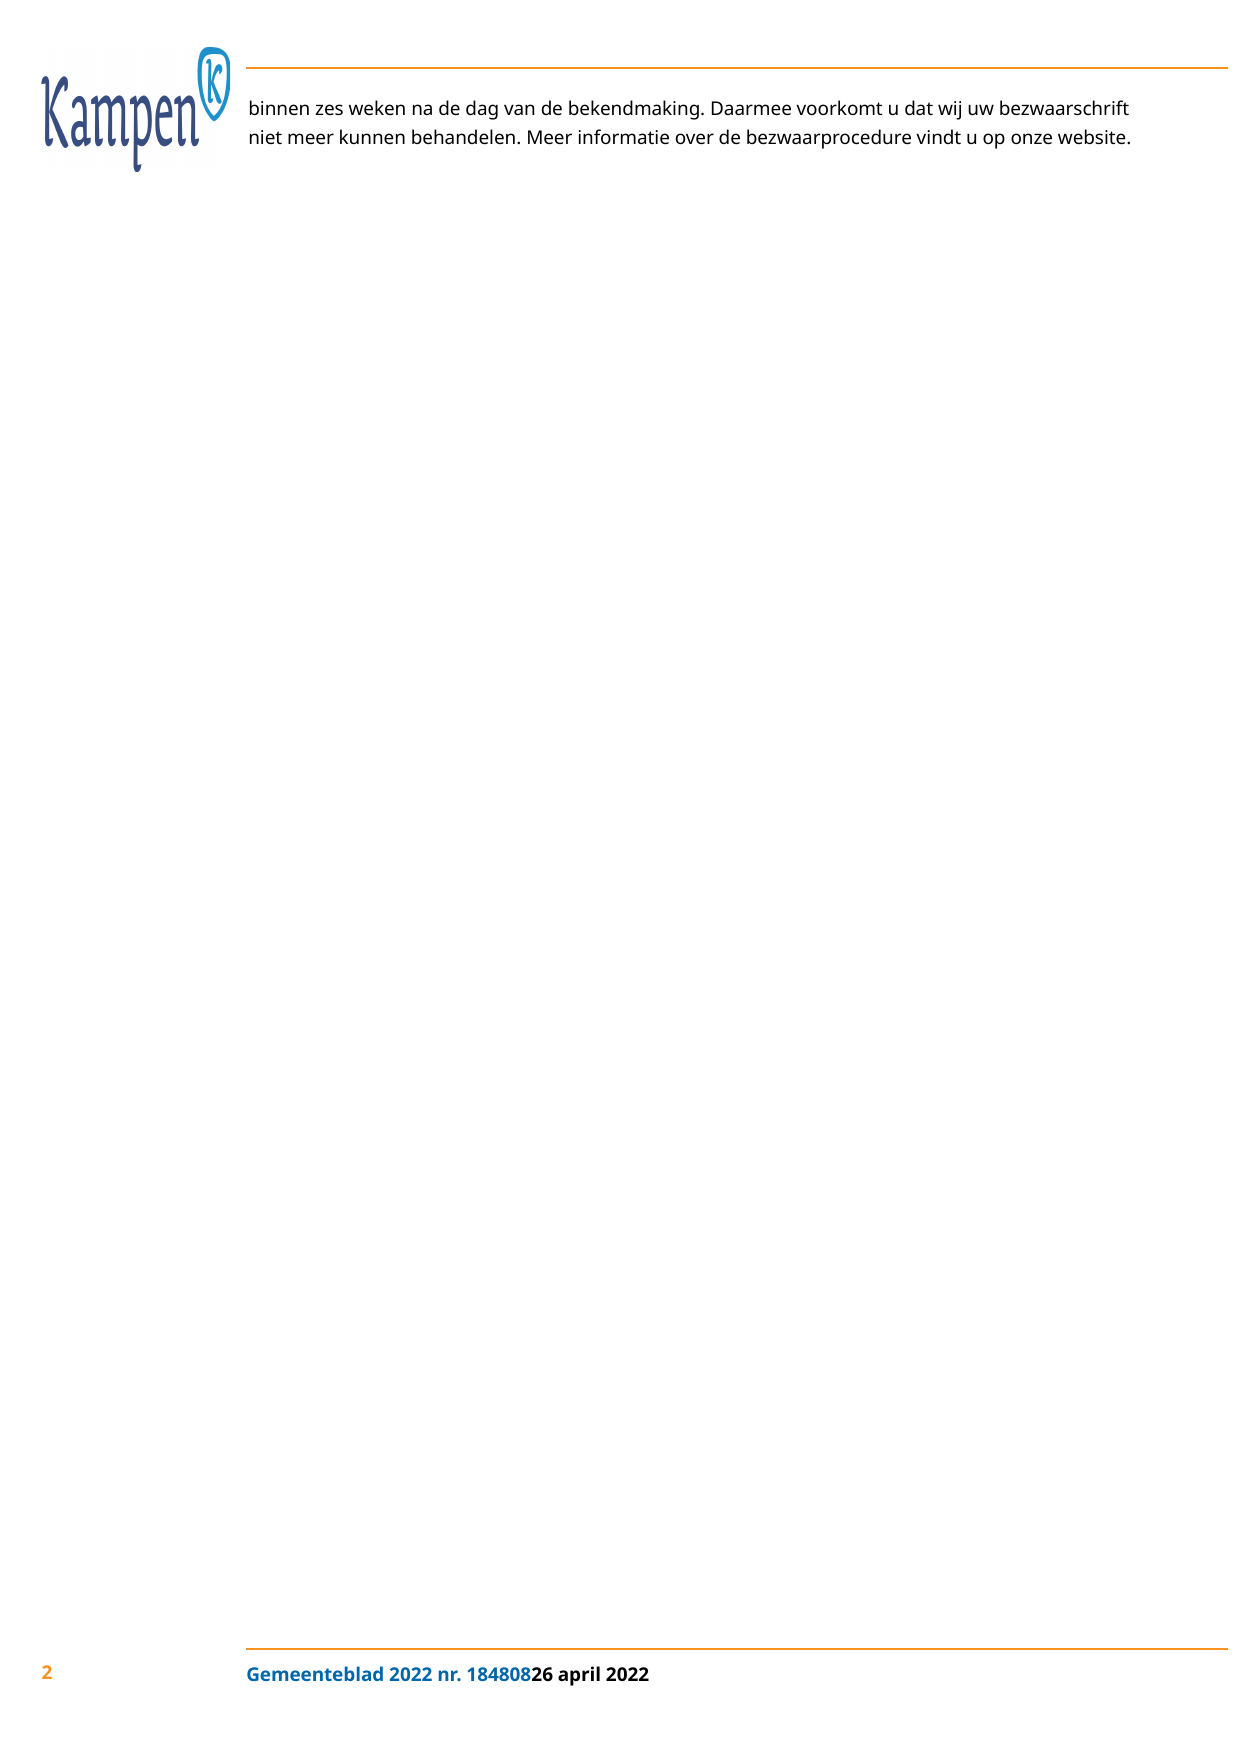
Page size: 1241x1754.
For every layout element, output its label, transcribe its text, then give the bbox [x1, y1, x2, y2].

picture [41, 47, 231, 172]
text binnen zes weken na de dag van de bekendmaking. Daarmee voorkomt u dat wij uw bezwaarschrift niet meer kunnen behandelen. Meer informatie over de bezwaarprocedure vindt u op onze website. [248, 95, 1152, 150]
